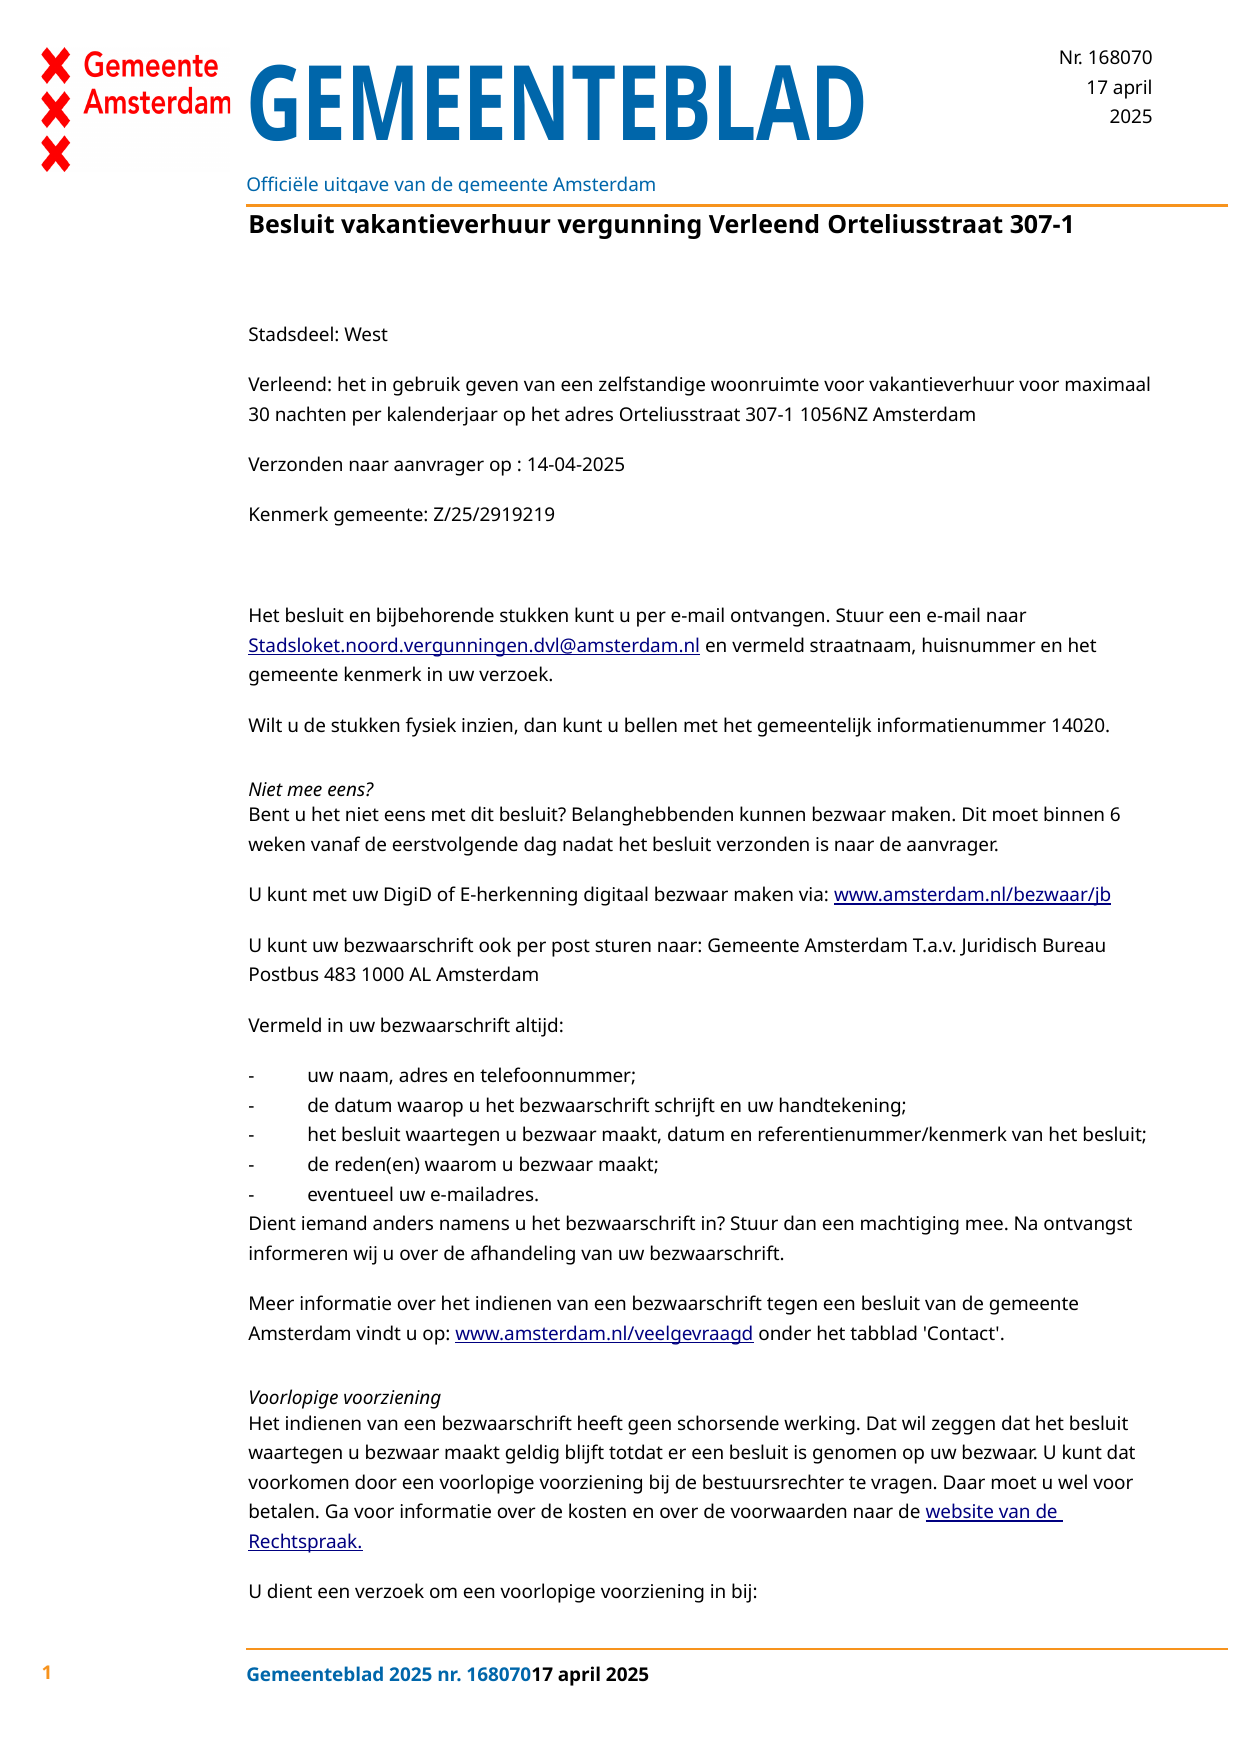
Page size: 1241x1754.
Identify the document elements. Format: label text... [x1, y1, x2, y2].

text Voorlopige voorziening [248, 1384, 1152, 1410]
list de datum waarop u het bezwaarschrift schrijft en uw handtekening; [248, 1092, 1152, 1118]
text Stadsdeel: West [248, 321, 1152, 346]
text Het indienen van een bezwaarschrift heeft geen schorsende werking. Dat wil zeggen dat het besluit waartegen u bezwaar maakt geldig blijft totdat er een besluit is genomen op uw bezwaar. U kunt dat voorkomen door een voorlopige voorziening bij de bestuursrechter te vragen. Daar moet u wel voor betalen. Ga voor informatie over de kosten en over de voorwaarden naar de website van de Rechtspraak. [248, 1410, 1152, 1554]
text Kenmerk gemeente: Z/25/2919219 [248, 502, 1152, 527]
list uw naam, adres en telefoonnummer; [248, 1062, 1152, 1088]
text Verzonden naar aanvrager op : 14-04-2025 [248, 451, 1152, 477]
text Vermeld in uw bezwaarschrift altijd: [248, 1012, 1152, 1038]
text Bent u het niet eens met dit besluit? Belanghebbenden kunnen bezwaar maken. Dit moet binnen 6 weken vanaf de eerstvolgende dag nadat het besluit verzonden is naar de aanvrager. [248, 802, 1152, 857]
text Niet mee eens? [248, 776, 1152, 802]
text Het besluit en bijbehorende stukken kunt u per e-mail ontvangen. Stuur een e-mail naar Stadsloket.noord.vergunningen.dvl@amsterdam.nl en vermeld straatnaam, huisnummer en het gemeente kenmerk in uw verzoek. [248, 602, 1152, 687]
text U kunt uw bezwaarschrift ook per post sturen naar: Gemeente Amsterdam T.a.v. Juridisch Bureau Postbus 483 1000 AL Amsterdam [248, 932, 1152, 987]
text Wilt u de stukken fysiek inzien, dan kunt u bellen met het gemeentelijk informatienummer 14020. [248, 712, 1152, 738]
list eventueel uw e-mailadres. [248, 1181, 1152, 1207]
picture [41, 47, 231, 172]
list de reden(en) waarom u bezwaar maakt; [248, 1151, 1152, 1177]
text Meer informatie over het indienen van een bezwaarschrift tegen een besluit van de gemeente Amsterdam vindt u op: www.amsterdam.nl/veelgevraagd onder het tabblad 'Contact'. [248, 1290, 1152, 1346]
text U dient een verzoek om een voorlopige voorziening in bij: [248, 1578, 1152, 1604]
text Dient iemand anders namens u het bezwaarschrift in? Stuur dan een machtiging mee. Na ontvangst informeren wij u over de afhandeling van uw bezwaarschrift. [248, 1210, 1152, 1266]
text U kunt met uw DigiD of E-herkenning digitaal bezwaar maken via: www.amsterdam.nl/bezwaar/jb [248, 882, 1152, 907]
text Verleend: het in gebruik geven van een zelfstandige woonruimte voor vakantieverhuur voor maximaal 30 nachten per kalenderjaar op het adres Orteliusstraat 307-1 1056NZ Amsterdam [248, 371, 1152, 426]
list het besluit waartegen u bezwaar maakt, datum en referentienummer/kenmerk van het besluit; [248, 1122, 1152, 1147]
text Besluit vakantieverhuur vergunning Verleend Orteliusstraat 307-1 [248, 207, 1152, 241]
